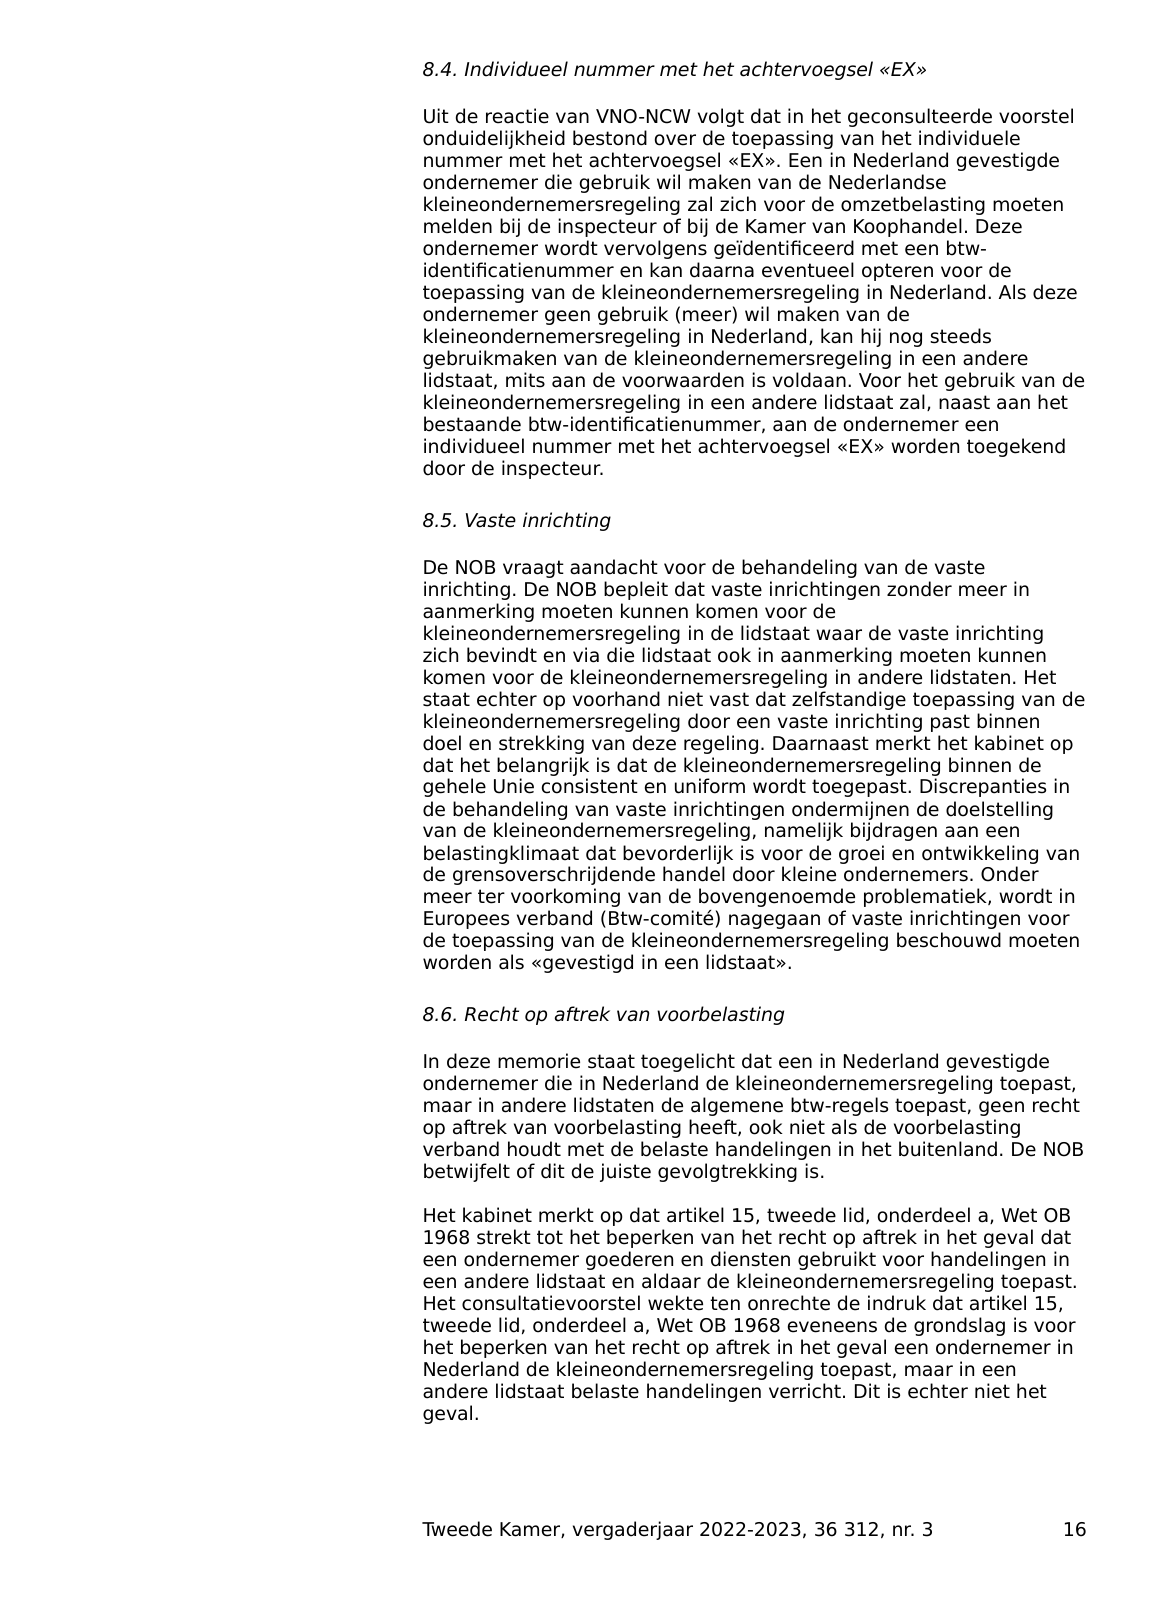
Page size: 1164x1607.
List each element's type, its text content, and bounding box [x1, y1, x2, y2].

text In deze memorie staat toegelicht dat een in Nederland gevestigde ondernemer die in Nederland de kleineondernemersregeling toepast, maar in andere lidstaten de algemene btw-regels toepast, geen recht op aftrek van voorbelasting heeft, ook niet als de voorbelasting verband houdt met de belaste handelingen in het buitenland. De NOB betwijfelt of dit de juiste gevolgtrekking is. [422, 1051, 1087, 1183]
subtitle 8.6. Recht op aftrek van voorbelasting [422, 1004, 1087, 1026]
subtitle 8.5. Vaste inrichting [422, 510, 1087, 532]
subtitle 8.4. Individueel nummer met het achtervoegsel «EX» [422, 59, 1087, 81]
text Uit de reactie van VNO-NCW volgt dat in het geconsulteerde voorstel onduidelijkheid bestond over de toepassing van het individuele nummer met het achtervoegsel «EX». Een in Nederland gevestigde ondernemer die gebruik wil maken van de Nederlandse kleineondernemersregeling zal zich voor de omzetbelasting moeten melden bij de inspecteur of bij de Kamer van Koophandel. Deze ondernemer wordt vervolgens geïdentificeerd met een btw-identificatienummer en kan daarna eventueel opteren voor de toepassing van de kleineondernemersregeling in Nederland. Als deze ondernemer geen gebruik (meer) wil maken van de kleineondernemersregeling in Nederland, kan hij nog steeds gebruikmaken van de kleineondernemersregeling in een andere lidstaat, mits aan de voorwaarden is voldaan. Voor het gebruik van de kleineondernemersregeling in een andere lidstaat zal, naast aan het bestaande btw-identificatienummer, aan de ondernemer een individueel nummer met het achtervoegsel «EX» worden toegekend door de inspecteur. [422, 106, 1087, 480]
text Het kabinet merkt op dat artikel 15, tweede lid, onderdeel a, Wet OB 1968 strekt tot het beperken van het recht op aftrek in het geval dat een ondernemer goederen en diensten gebruikt voor handelingen in een andere lidstaat en aldaar de kleineondernemersregeling toepast. Het consultatievoorstel wekte ten onrechte de indruk dat artikel 15, tweede lid, onderdeel a, Wet OB 1968 eveneens de grondslag is voor het beperken van het recht op aftrek in het geval een ondernemer in Nederland de kleineondernemersregeling toepast, maar in een andere lidstaat belaste handelingen verricht. Dit is echter niet het geval. [422, 1205, 1087, 1425]
text De NOB vraagt aandacht voor de behandeling van de vaste inrichting. De NOB bepleit dat vaste inrichtingen zonder meer in aanmerking moeten kunnen komen voor de kleineondernemersregeling in de lidstaat waar de vaste inrichting zich bevindt en via die lidstaat ook in aanmerking moeten kunnen komen voor de kleineondernemersregeling in andere lidstaten. Het staat echter op voorhand niet vast dat zelfstandige toepassing van de kleineondernemersregeling door een vaste inrichting past binnen doel en strekking van deze regeling. Daarnaast merkt het kabinet op dat het belangrijk is dat de kleineondernemersregeling binnen de gehele Unie consistent en uniform wordt toegepast. Discrepanties in de behandeling van vaste inrichtingen ondermijnen de doelstelling van de kleineondernemersregeling, namelijk bijdragen aan een belastingklimaat dat bevorderlijk is voor de groei en ontwikkeling van de grensoverschrijdende handel door kleine ondernemers. Onder meer ter voorkoming van de bovengenoemde problematiek, wordt in Europees verband (Btw-comité) nagegaan of vaste inrichtingen voor de toepassing van de kleineondernemersregeling beschouwd moeten worden als «gevestigd in een lidstaat». [422, 557, 1087, 974]
